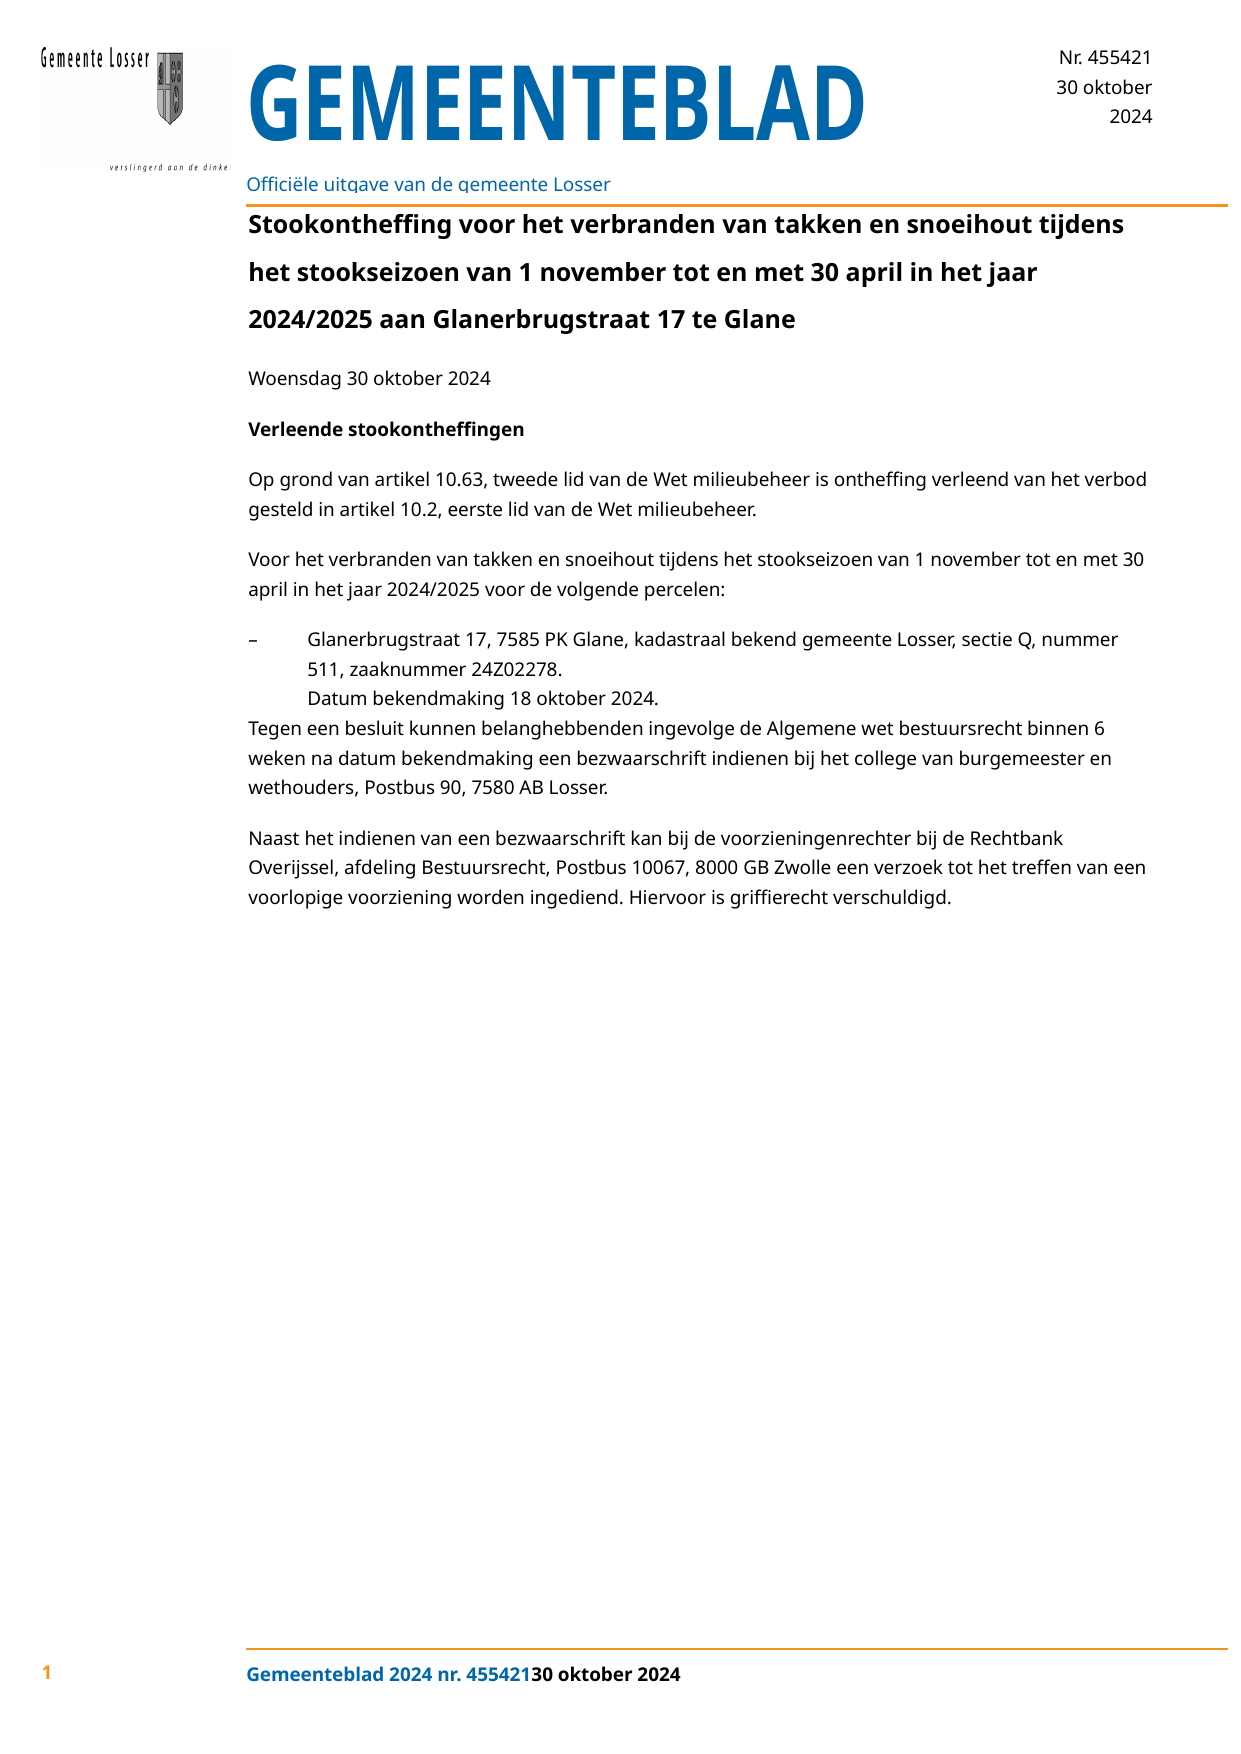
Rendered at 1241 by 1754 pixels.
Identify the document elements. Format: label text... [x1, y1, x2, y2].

text Woensdag 30 oktober 2024 [248, 366, 1152, 391]
text Tegen een besluit kunnen belanghebbenden ingevolge de Algemene wet bestuursrecht binnen 6 weken na datum bekendmaking een bezwaarschrift indienen bij het college van burgemeester en wethouders, Postbus 90, 7580 AB Losser. [248, 715, 1152, 800]
picture [41, 47, 231, 172]
text Stookontheffing voor het verbranden van takken en snoeihout tijdens het stookseizoen van 1 november tot en met 30 april in het jaar 2024/2025 aan Glanerbrugstraat 17 te Glane [248, 207, 1152, 336]
list Glanerbrugstraat 17, 7585 PK Glane, kadastraal bekend gemeente Losser, sectie Q, nummer 511, zaaknummer 24Z02278. [248, 626, 1152, 682]
text Naast het indienen van een bezwaarschrift kan bij de voorzieningenrechter bij de Rechtbank Overijssel, afdeling Bestuursrecht, Postbus 10067, 8000 GB Zwolle een verzoek tot het treffen van een voorlopige voorziening worden ingediend. Hiervoor is griffierecht verschuldigd. [248, 825, 1152, 909]
text Op grond van artikel 10.63, tweede lid van de Wet milieubeheer is ontheffing verleend van het verbod gesteld in artikel 10.2, eerste lid van de Wet milieubeheer. [248, 466, 1152, 522]
list Datum bekendmaking 18 oktober 2024. [248, 686, 1152, 711]
text Voor het verbranden van takken en snoeihout tijdens het stookseizoen van 1 november tot en met 30 april in het jaar 2024/2025 voor de volgende percelen: [248, 546, 1152, 602]
text Verleende stookontheffingen [248, 416, 1152, 442]
